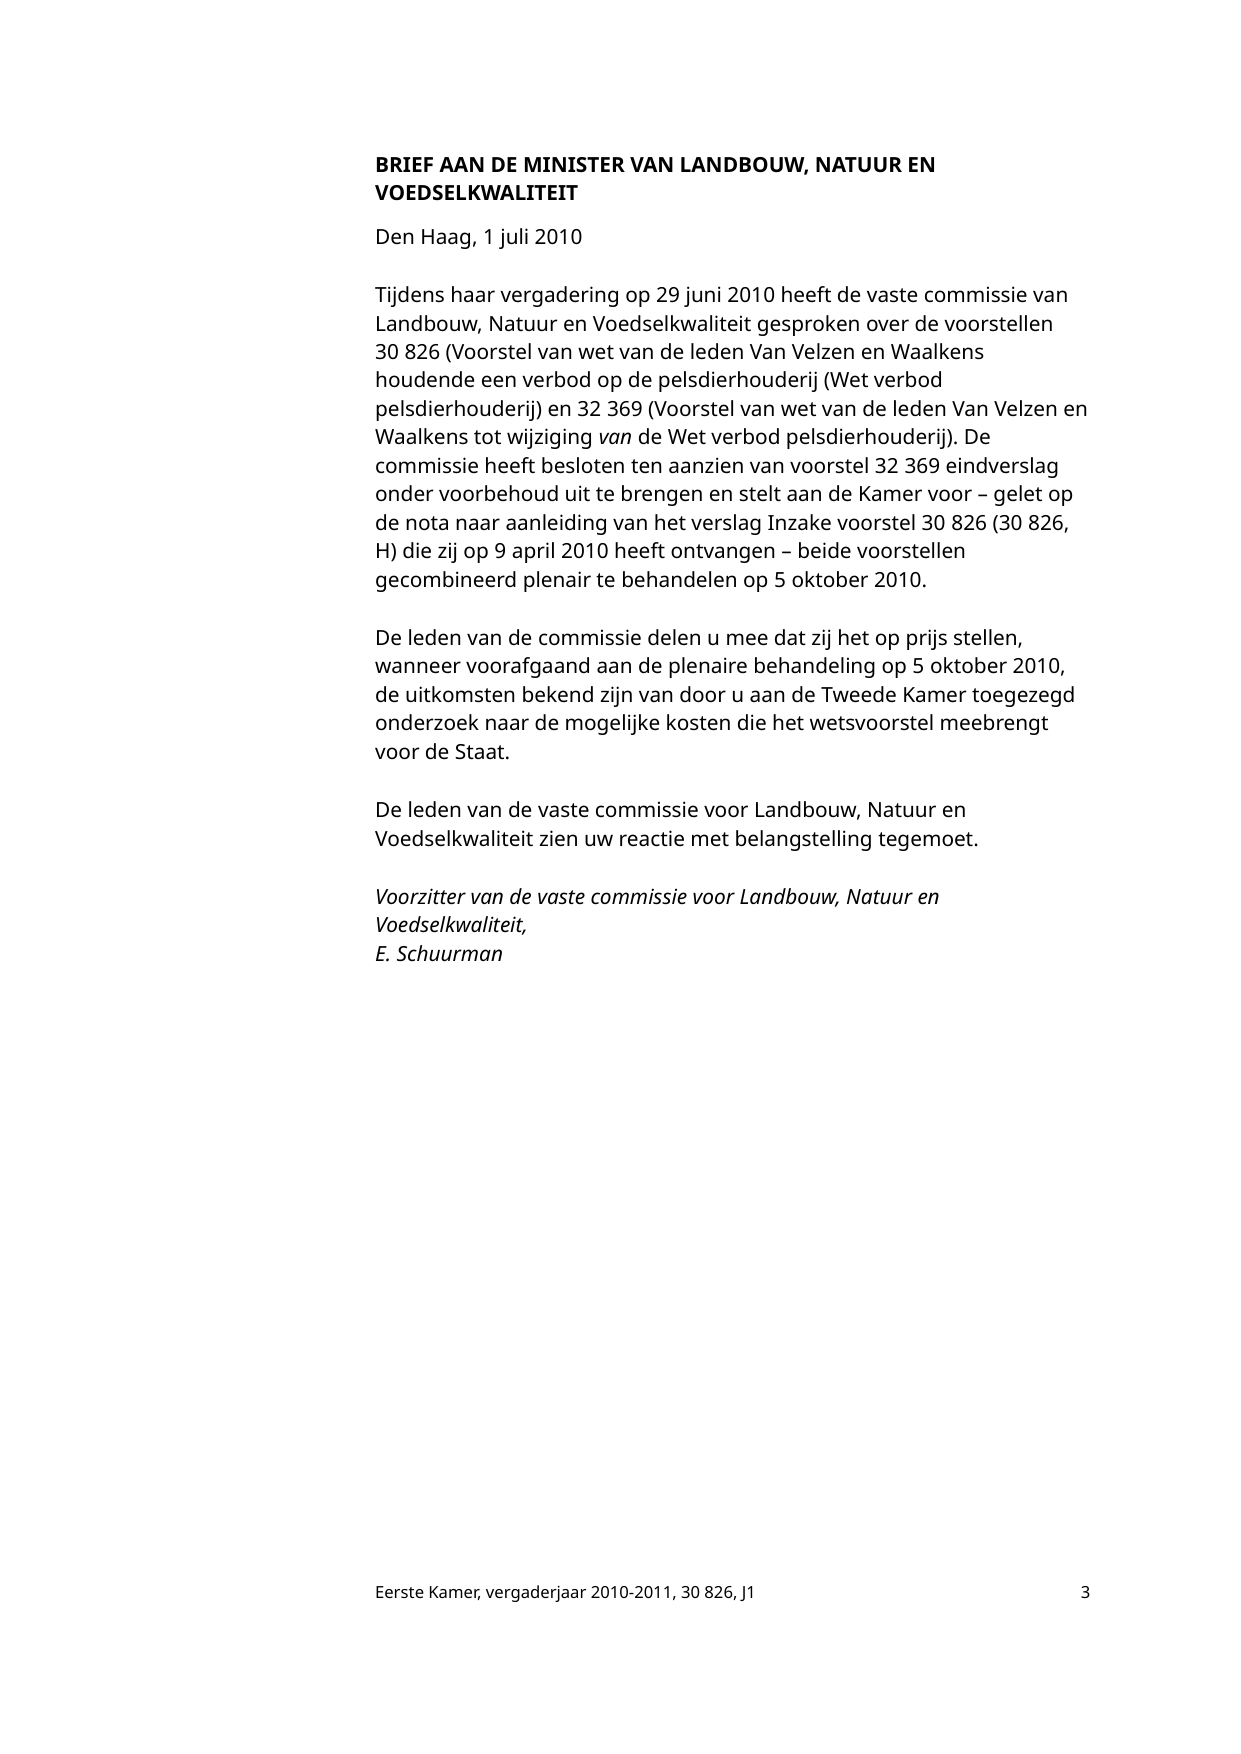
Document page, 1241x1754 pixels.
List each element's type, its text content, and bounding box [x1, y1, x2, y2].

text Voorzitter van de vaste commissie voor Landbouw, Natuur en Voedselkwaliteit, [375, 882, 1090, 939]
text BRIEF AAN DE MINISTER VAN LANDBOUW, NATUUR EN VOEDSELKWALITEIT [375, 150, 1090, 207]
text Tijdens haar vergadering op 29 juni 2010 heeft de vaste commissie van Landbouw, Natuur en Voedselkwaliteit gesproken over de voorstellen 30 826 (Voorstel van wet van de leden Van Velzen en Waalkens houdende een verbod op de pelsdierhouderij (Wet verbod pelsdierhouderij) en 32 369 (Voorstel van wet van de leden Van Velzen en Waalkens tot wijziging van de Wet verbod pelsdierhouderij). De commissie heeft besloten ten aanzien van voorstel 32 369 eindverslag onder voorbehoud uit te brengen en stelt aan de Kamer voor – gelet op de nota naar aanleiding van het verslag Inzake voorstel 30 826 (30 826, H) die zij op 9 april 2010 heeft ontvangen – beide voorstellen gecombineerd plenair te behandelen op 5 oktober 2010. [375, 280, 1090, 593]
text De leden van de vaste commissie voor Landbouw, Natuur en Voedselkwaliteit zien uw reactie met belangstelling tegemoet. [375, 795, 1090, 852]
text Den Haag, 1 juli 2010 [375, 222, 1090, 250]
text De leden van de commissie delen u mee dat zij het op prijs stellen, wanneer voorafgaand aan de plenaire behandeling op 5 oktober 2010, de uitkomsten bekend zijn van door u aan de Tweede Kamer toegezegd onderzoek naar de mogelijke kosten die het wetsvoorstel meebrengt voor de Staat. [375, 623, 1090, 765]
text E. Schuurman [375, 939, 1090, 967]
